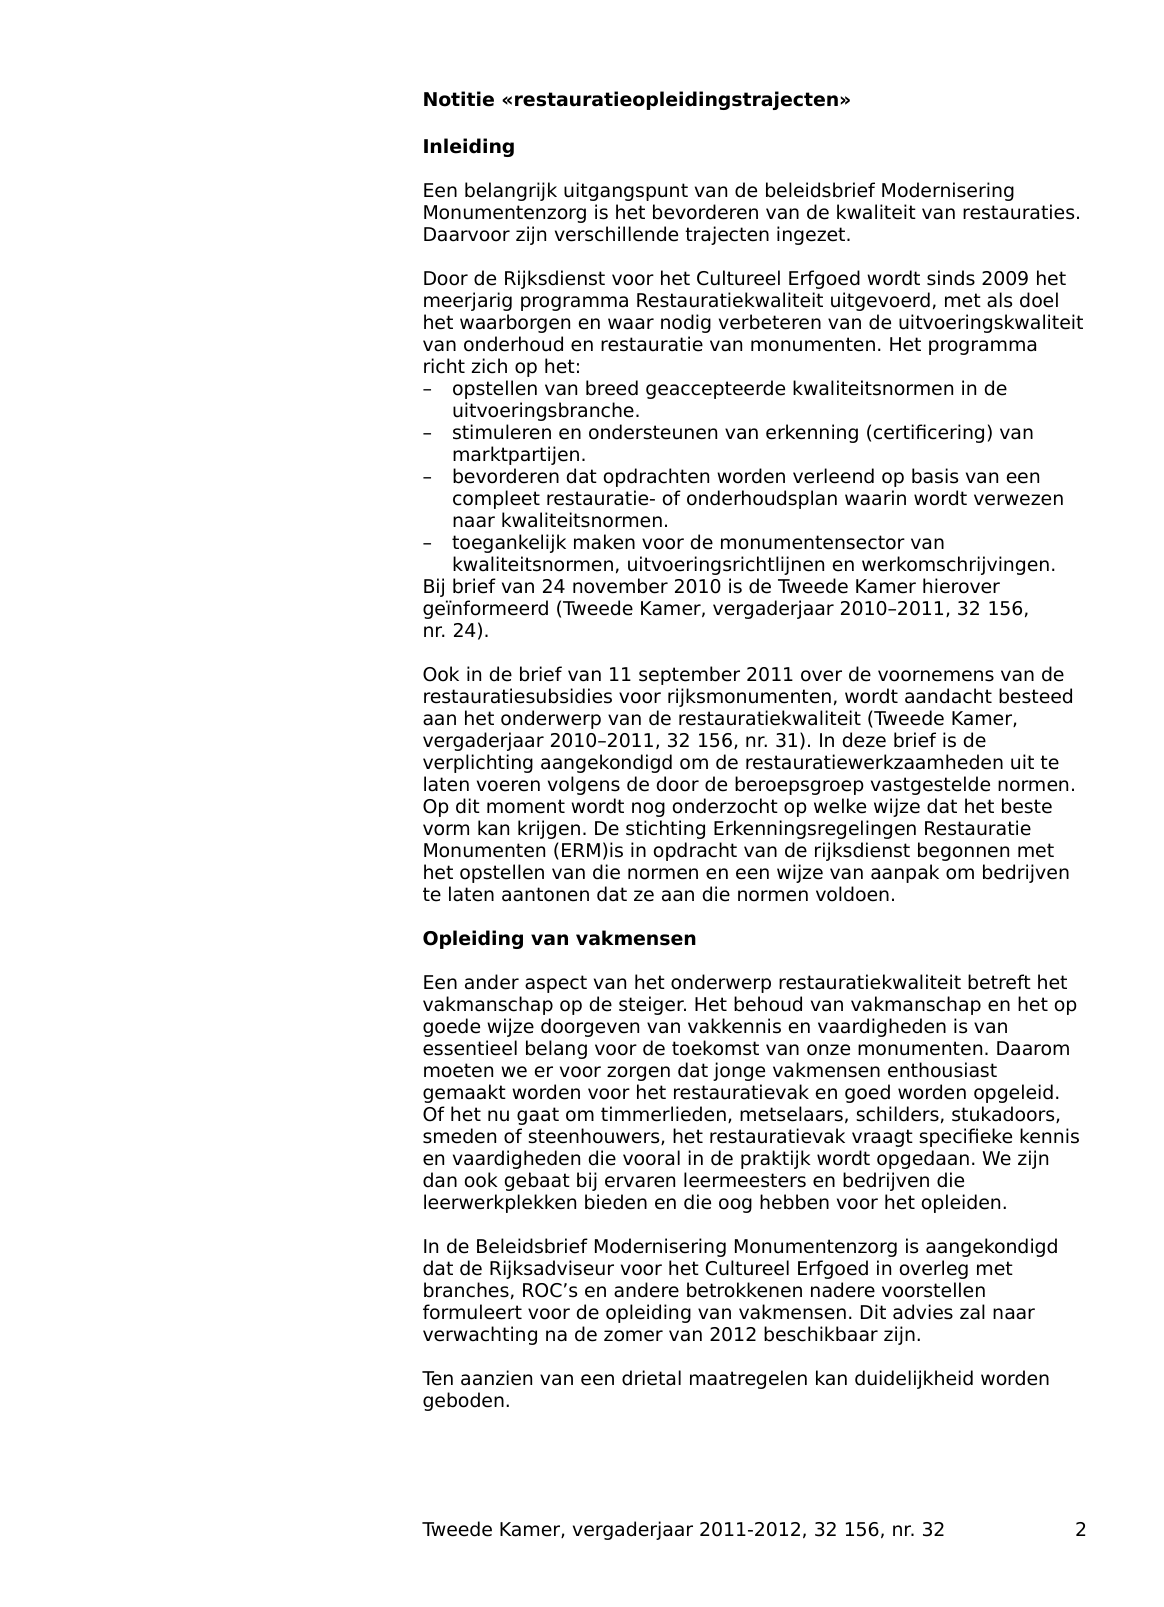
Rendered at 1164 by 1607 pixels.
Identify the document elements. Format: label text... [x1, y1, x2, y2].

subtitle Opleiding van vakmensen [422, 928, 1087, 950]
text Een belangrijk uitgangspunt van de beleidsbrief Modernisering Monumentenzorg is het bevorderen van de kwaliteit van restauraties. Daarvoor zijn verschillende trajecten ingezet. [422, 180, 1087, 246]
text Ten aanzien van een drietal maatregelen kan duidelijkheid worden geboden. [422, 1368, 1087, 1412]
text Bij brief van 24 november 2010 is de Tweede Kamer hierover geïnformeerd (Tweede Kamer, vergaderjaar 2010–2011, 32 156, nr. 24). [422, 576, 1087, 642]
text – opstellen van breed geaccepteerde kwaliteitsnormen in de uitvoeringsbranche. [422, 378, 1087, 422]
text – stimuleren en ondersteunen van erkenning (certificering) van marktpartijen. [422, 422, 1087, 466]
subtitle Inleiding [422, 136, 1087, 158]
subtitle Notitie «restauratieopleidingstrajecten» [422, 89, 1087, 111]
text – bevorderen dat opdrachten worden verleend op basis van een compleet restauratie- of onderhoudsplan waarin wordt verwezen naar kwaliteitsnormen. [422, 466, 1087, 532]
text In de Beleidsbrief Modernisering Monumentenzorg is aangekondigd dat de Rijksadviseur voor het Cultureel Erfgoed in overleg met branches, ROC’s en andere betrokkenen nadere voorstellen formuleert voor de opleiding van vakmensen. Dit advies zal naar verwachting na de zomer van 2012 beschikbaar zijn. [422, 1236, 1087, 1346]
text Door de Rijksdienst voor het Cultureel Erfgoed wordt sinds 2009 het meerjarig programma Restauratiekwaliteit uitgevoerd, met als doel het waarborgen en waar nodig verbeteren van de uitvoeringskwaliteit van onderhoud en restauratie van monumenten. Het programma richt zich op het: [422, 268, 1087, 378]
text – toegankelijk maken voor de monumentensector van kwaliteitsnormen, uitvoeringsrichtlijnen en werkomschrijvingen. [422, 532, 1087, 576]
text Een ander aspect van het onderwerp restauratiekwaliteit betreft het vakmanschap op de steiger. Het behoud van vakmanschap en het op goede wijze doorgeven van vakkennis en vaardigheden is van essentieel belang voor de toekomst van onze monumenten. Daarom moeten we er voor zorgen dat jonge vakmensen enthousiast gemaakt worden voor het restauratievak en goed worden opgeleid. Of het nu gaat om timmerlieden, metselaars, schilders, stukadoors, smeden of steenhouwers, het restauratievak vraagt specifieke kennis en vaardigheden die vooral in de praktijk wordt opgedaan. We zijn dan ook gebaat bij ervaren leermeesters en bedrijven die leerwerkplekken bieden en die oog hebben voor het opleiden. [422, 972, 1087, 1214]
text Ook in de brief van 11 september 2011 over de voornemens van de restauratiesubsidies voor rijksmonumenten, wordt aandacht besteed aan het onderwerp van de restauratiekwaliteit (Tweede Kamer, vergaderjaar 2010–2011, 32 156, nr. 31). In deze brief is de verplichting aangekondigd om de restauratiewerkzaamheden uit te laten voeren volgens de door de beroepsgroep vastgestelde normen. Op dit moment wordt nog onderzocht op welke wijze dat het beste vorm kan krijgen. De stichting Erkenningsregelingen Restauratie Monumenten (ERM)is in opdracht van de rijksdienst begonnen met het opstellen van die normen en een wijze van aanpak om bedrijven te laten aantonen dat ze aan die normen voldoen. [422, 664, 1087, 906]
